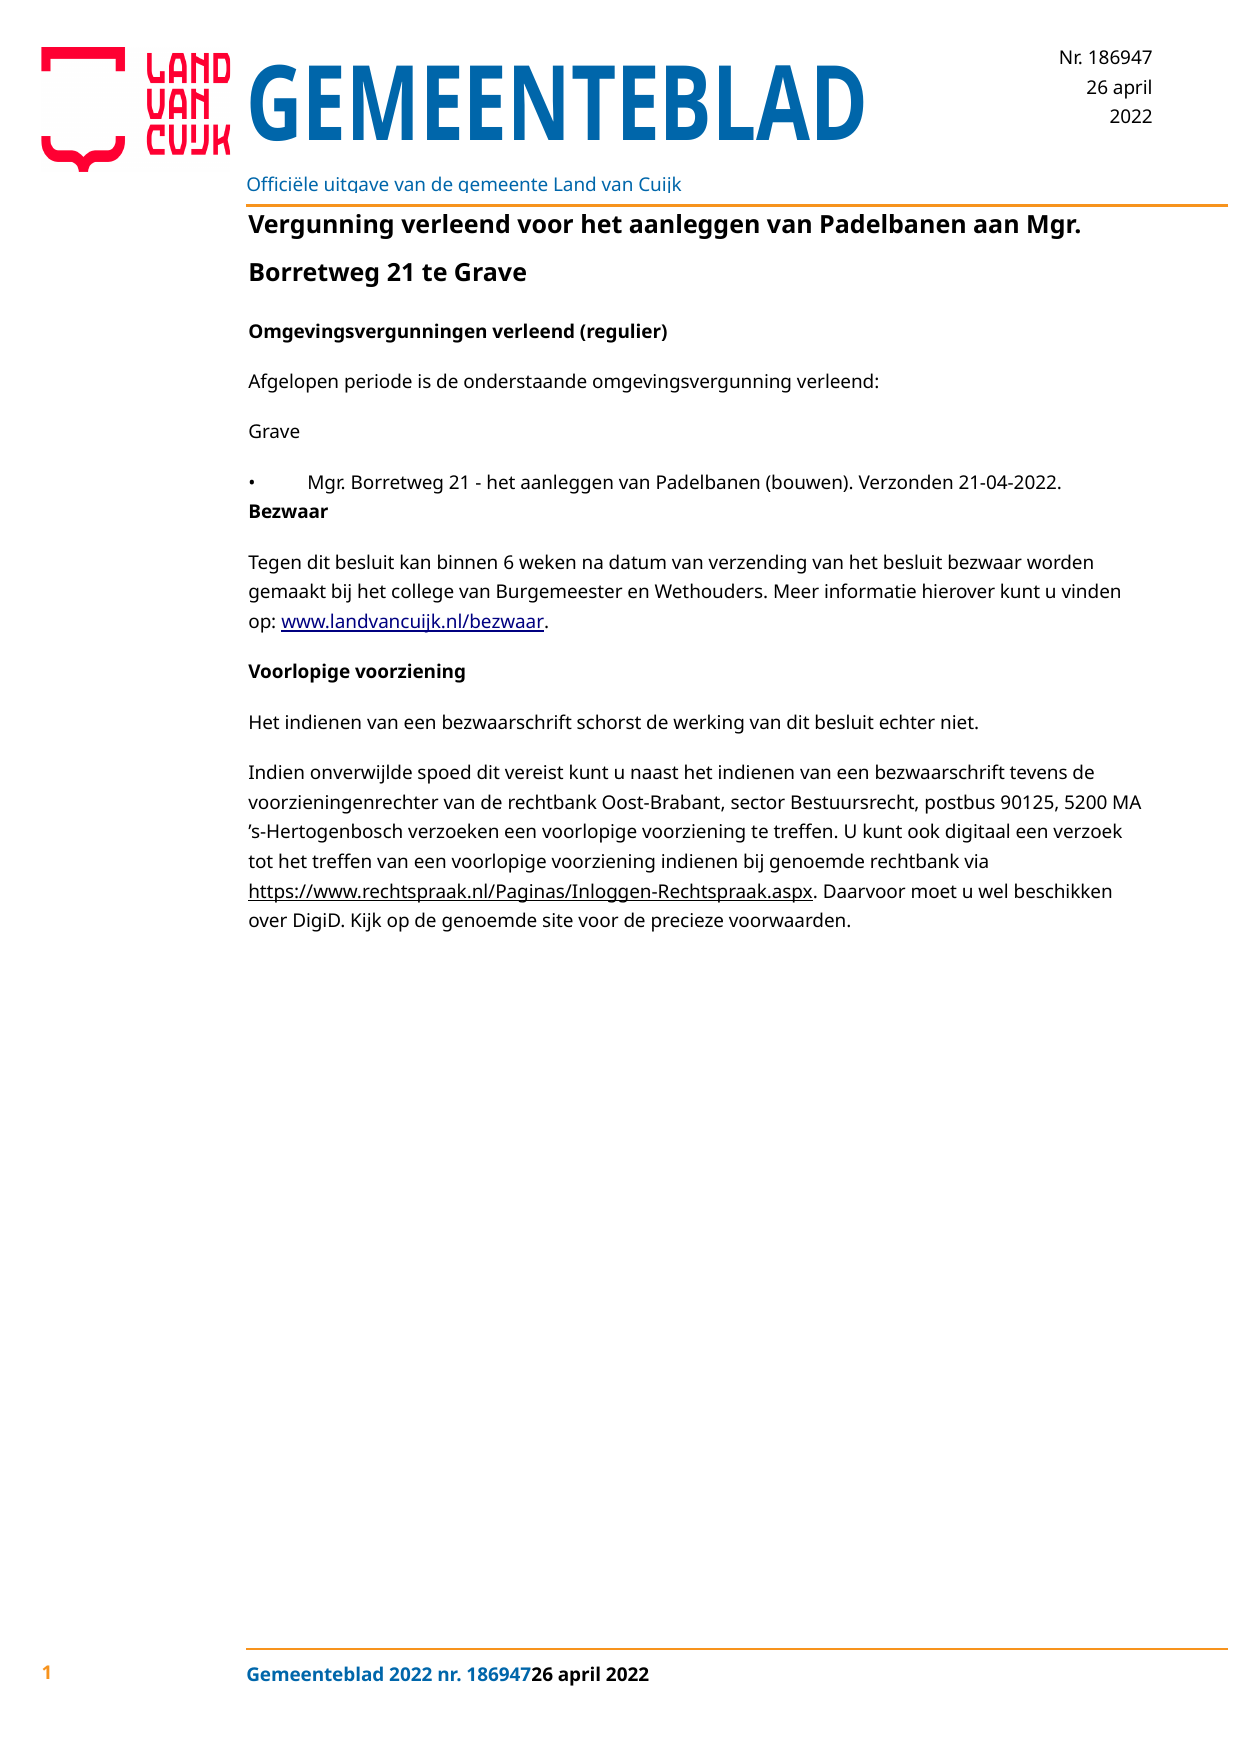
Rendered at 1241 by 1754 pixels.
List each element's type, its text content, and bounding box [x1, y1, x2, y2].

text Het indienen van een bezwaarschrift schorst de werking van dit besluit echter niet. [248, 709, 1152, 735]
picture [41, 47, 231, 172]
text Voorlopige voorziening [248, 659, 1152, 684]
text Afgelopen periode is de onderstaande omgevingsvergunning verleend: [248, 368, 1152, 394]
text Indien onverwijlde spoed dit vereist kunt u naast het indienen van een bezwaarschrift tevens de voorzieningenrechter van de rechtbank Oost-Brabant, sector Bestuursrecht, postbus 90125, 5200 MA ’s-Hertogenbosch verzoeken een voorlopige voorziening te treffen. U kunt ook digitaal een verzoek tot het treffen van een voorlopige voorziening indienen bij genoemde rechtbank via https://www.rechtspraak.nl/Paginas/Inloggen-Rechtspraak.aspx. Daarvoor moet u wel beschikken over DigiD. Kijk op de genoemde site voor de precieze voorwaarden. [248, 759, 1152, 933]
text Omgevingsvergunningen verleend (regulier) [248, 318, 1152, 344]
list Mgr. Borretweg 21 - het aanleggen van Padelbanen (bouwen). Verzonden 21-04-2022. [248, 469, 1152, 495]
text Tegen dit besluit kan binnen 6 weken na datum van verzending van het besluit bezwaar worden gemaakt bij het college van Burgemeester en Wethouders. Meer informatie hierover kunt u vinden op: www.landvancuijk.nl/bezwaar. [248, 549, 1152, 634]
text Grave [248, 419, 1152, 444]
text Vergunning verleend voor het aanleggen van Padelbanen aan Mgr. Borretweg 21 te Grave [248, 207, 1152, 288]
text Bezwaar [248, 499, 1152, 524]
